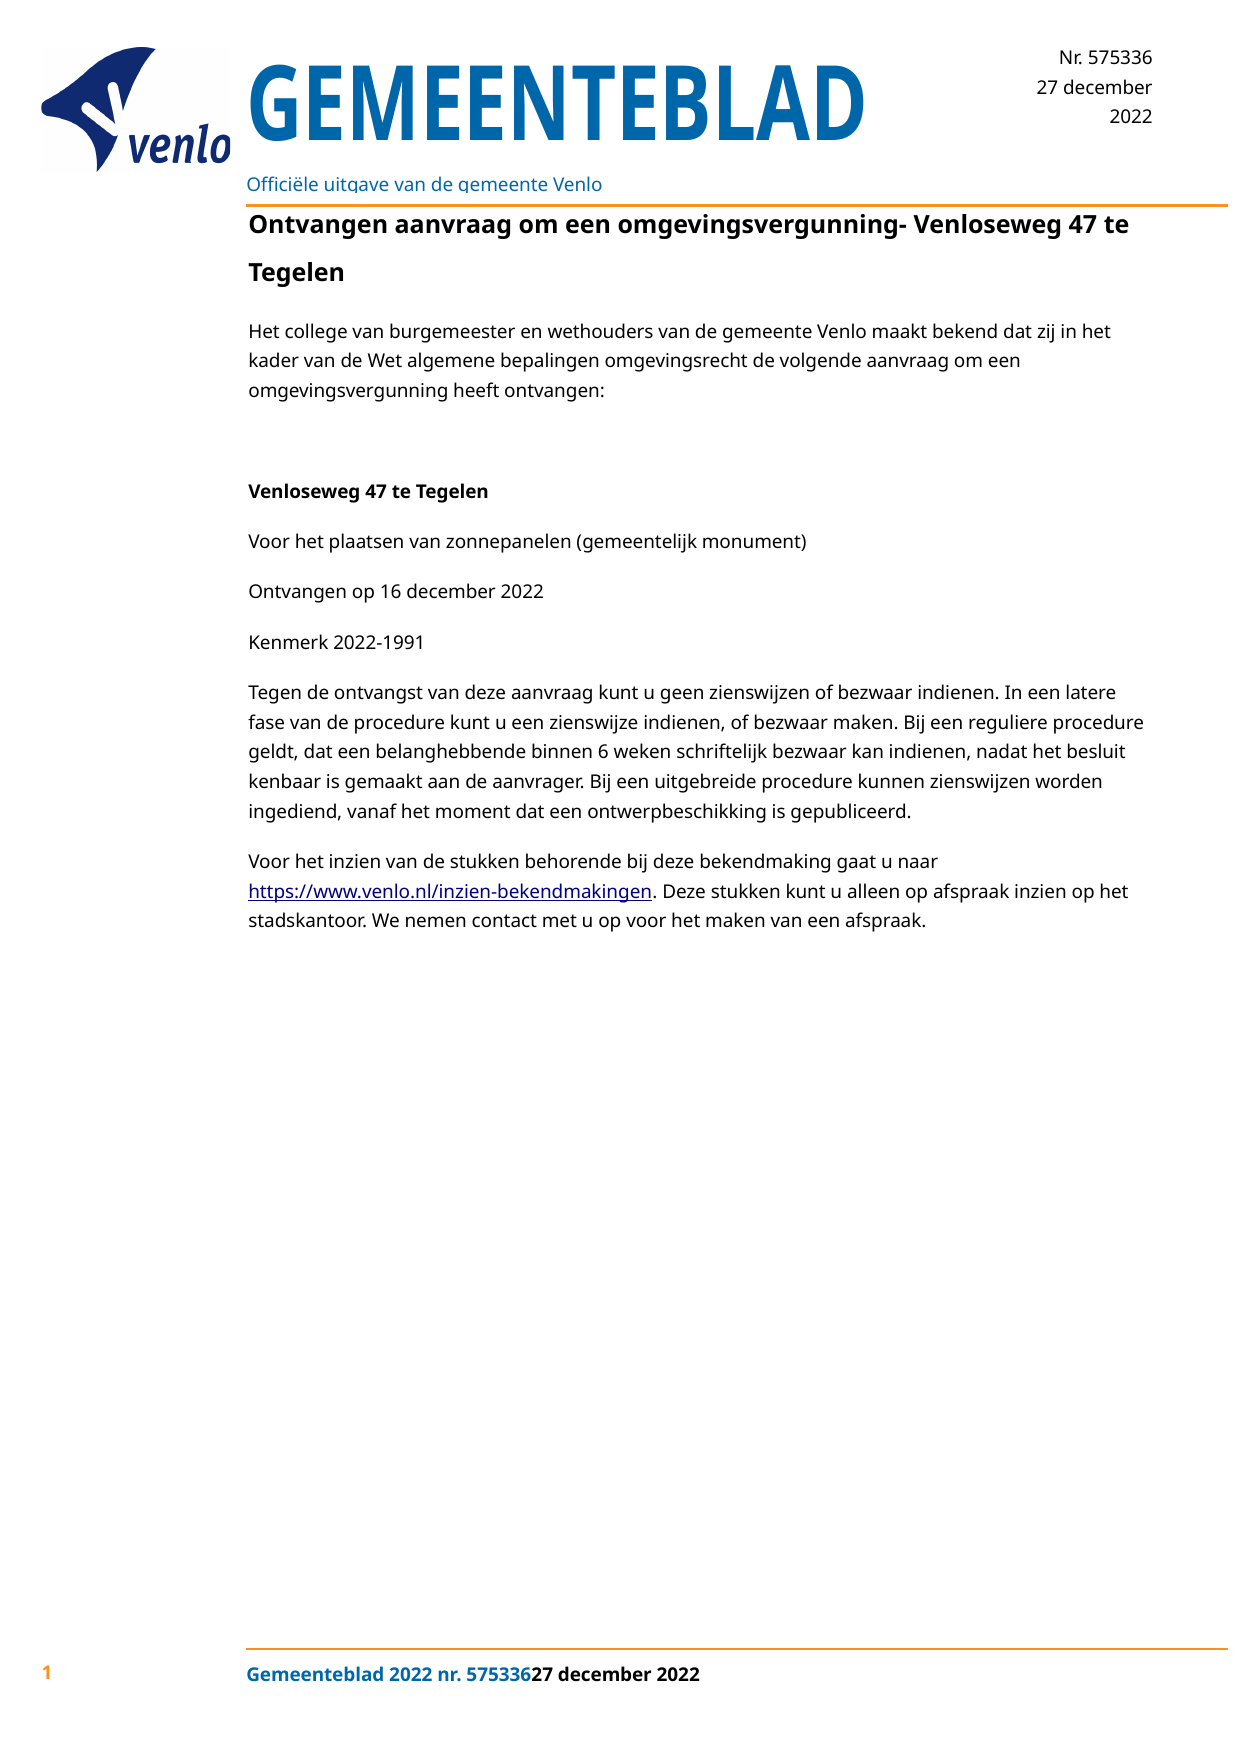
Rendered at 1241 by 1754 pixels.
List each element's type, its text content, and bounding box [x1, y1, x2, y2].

text Venloseweg 47 te Tegelen [248, 478, 1152, 504]
text Tegen de ontvangst van deze aanvraag kunt u geen zienswijzen of bezwaar indienen. In een latere fase van de procedure kunt u een zienswijze indienen, of bezwaar maken. Bij een reguliere procedure geldt, dat een belanghebbende binnen 6 weken schriftelijk bezwaar kan indienen, nadat het besluit kenbaar is gemaakt aan de aanvrager. Bij een uitgebreide procedure kunnen zienswijzen worden ingediend, vanaf het moment dat een ontwerpbeschikking is gepubliceerd. [248, 679, 1152, 824]
text Ontvangen aanvraag om een omgevingsvergunning- Venloseweg 47 te Tegelen [248, 207, 1152, 288]
text Voor het inzien van de stukken behorende bij deze bekendmaking gaat u naar https://www.venlo.nl/inzien-bekendmakingen. Deze stukken kunt u alleen op afspraak inzien op het stadskantoor. We nemen contact met u op voor het maken van een afspraak. [248, 848, 1152, 933]
text Ontvangen op 16 december 2022 [248, 579, 1152, 604]
text Het college van burgemeester en wethouders van de gemeente Venlo maakt bekend dat zij in het kader van de Wet algemene bepalingen omgevingsrecht de volgende aanvraag om een omgevingsvergunning heeft ontvangen: [248, 318, 1152, 403]
text Kenmerk 2022-1991 [248, 629, 1152, 655]
text Voor het plaatsen van zonnepanelen (gemeentelijk monument) [248, 528, 1152, 554]
picture [41, 47, 231, 172]
